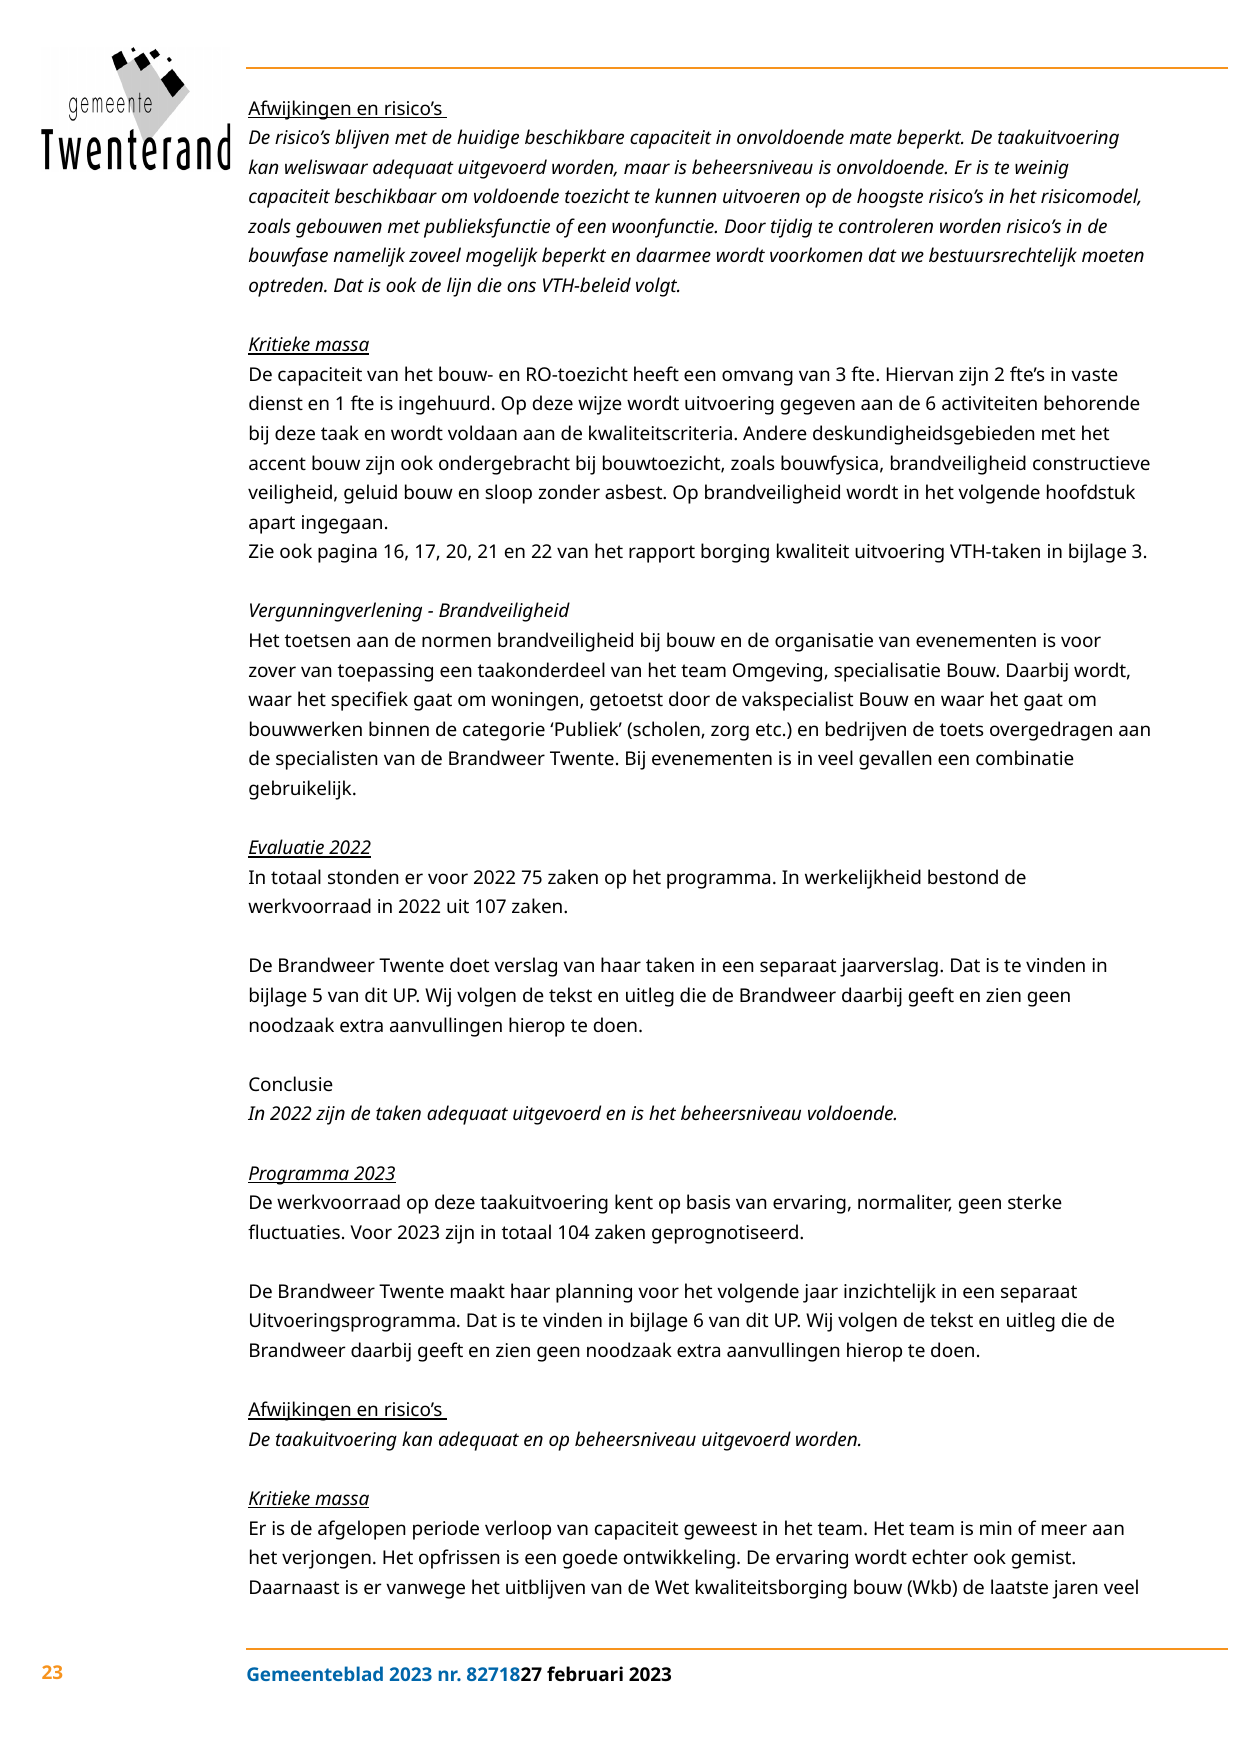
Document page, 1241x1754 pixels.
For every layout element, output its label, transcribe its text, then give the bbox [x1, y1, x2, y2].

text Er is de afgelopen periode verloop van capaciteit geweest in het team. Het team is min of meer aan het verjongen. Het opfrissen is een goede ontwikkeling. De ervaring wordt echter ook gemist. Daarnaast is er vanwege het uitblijven van de Wet kwaliteitsborging bouw (Wkb) de laatste jaren veel [248, 1515, 1152, 1600]
text Evaluatie 2022 [248, 834, 1152, 860]
text De Brandweer Twente maakt haar planning voor het volgende jaar inzichtelijk in een separaat Uitvoeringsprogramma. Dat is te vinden in bijlage 6 van dit UP. Wij volgen de tekst en uitleg die de Brandweer daarbij geeft en zien geen noodzaak extra aanvullingen hierop te doen. [248, 1278, 1152, 1363]
text Afwijkingen en risico’s [248, 95, 1152, 121]
text Vergunningverlening - Brandveiligheid [248, 598, 1152, 623]
text De taakuitvoering kan adequaat en op beheersniveau uitgevoerd worden. [248, 1426, 1152, 1452]
text In totaal stonden er voor 2022 75 zaken op het programma. In werkelijkheid bestond de werkvoorraad in 2022 uit 107 zaken. [248, 864, 1152, 919]
picture [41, 47, 231, 172]
text Afwijkingen en risico’s [248, 1396, 1152, 1422]
text De capaciteit van het bouw- en RO-toezicht heeft een omvang van 3 fte. Hiervan zijn 2 fte’s in vaste dienst en 1 fte is ingehuurd. Op deze wijze wordt uitvoering gegeven aan de 6 activiteiten behorende bij deze taak en wordt voldaan aan de kwaliteitscriteria. Andere deskundigheidsgebieden met het accent bouw zijn ook ondergebracht bij bouwtoezicht, zoals bouwfysica, brandveiligheid constructieve veiligheid, geluid bouw en sloop zonder asbest. Op brandveiligheid wordt in het volgende hoofdstuk apart ingegaan. [248, 361, 1152, 535]
text Kritieke massa [248, 1485, 1152, 1511]
text Programma 2023 [248, 1160, 1152, 1186]
text Kritieke massa [248, 331, 1152, 357]
text Zie ook pagina 16, 17, 20, 21 en 22 van het rapport borging kwaliteit uitvoering VTH-taken in bijlage 3. [248, 538, 1152, 564]
text De Brandweer Twente doet verslag van haar taken in een separaat jaarverslag. Dat is te vinden in bijlage 5 van dit UP. Wij volgen de tekst en uitleg die de Brandweer daarbij geeft en zien geen noodzaak extra aanvullingen hierop te doen. [248, 953, 1152, 1038]
text Conclusie [248, 1071, 1152, 1097]
text In 2022 zijn de taken adequaat uitgevoerd en is het beheersniveau voldoende. [248, 1101, 1152, 1126]
text Het toetsen aan de normen brandveiligheid bij bouw en de organisatie van evenementen is voor zover van toepassing een taakonderdeel van het team Omgeving, specialisatie Bouw. Daarbij wordt, waar het specifiek gaat om woningen, getoetst door de vakspecialist Bouw en waar het gaat om bouwwerken binnen de categorie ‘Publiek’ (scholen, zorg etc.) en bedrijven de toets overgedragen aan de specialisten van de Brandweer Twente. Bij evenementen is in veel gevallen een combinatie gebruikelijk. [248, 627, 1152, 801]
text De werkvoorraad op deze taakuitvoering kent op basis van ervaring, normaliter, geen sterke fluctuaties. Voor 2023 zijn in totaal 104 zaken geprognotiseerd. [248, 1189, 1152, 1245]
text De risico’s blijven met de huidige beschikbare capaciteit in onvoldoende mate beperkt. De taakuitvoering kan weliswaar adequaat uitgevoerd worden, maar is beheersniveau is onvoldoende. Er is te weinig capaciteit beschikbaar om voldoende toezicht te kunnen uitvoeren op de hoogste risico’s in het risicomodel, zoals gebouwen met publieksfunctie of een woonfunctie. Door tijdig te controleren worden risico’s in de bouwfase namelijk zoveel mogelijk beperkt en daarmee wordt voorkomen dat we bestuursrechtelijk moeten optreden. Dat is ook de lijn die ons VTH-beleid volgt. [248, 124, 1152, 298]
